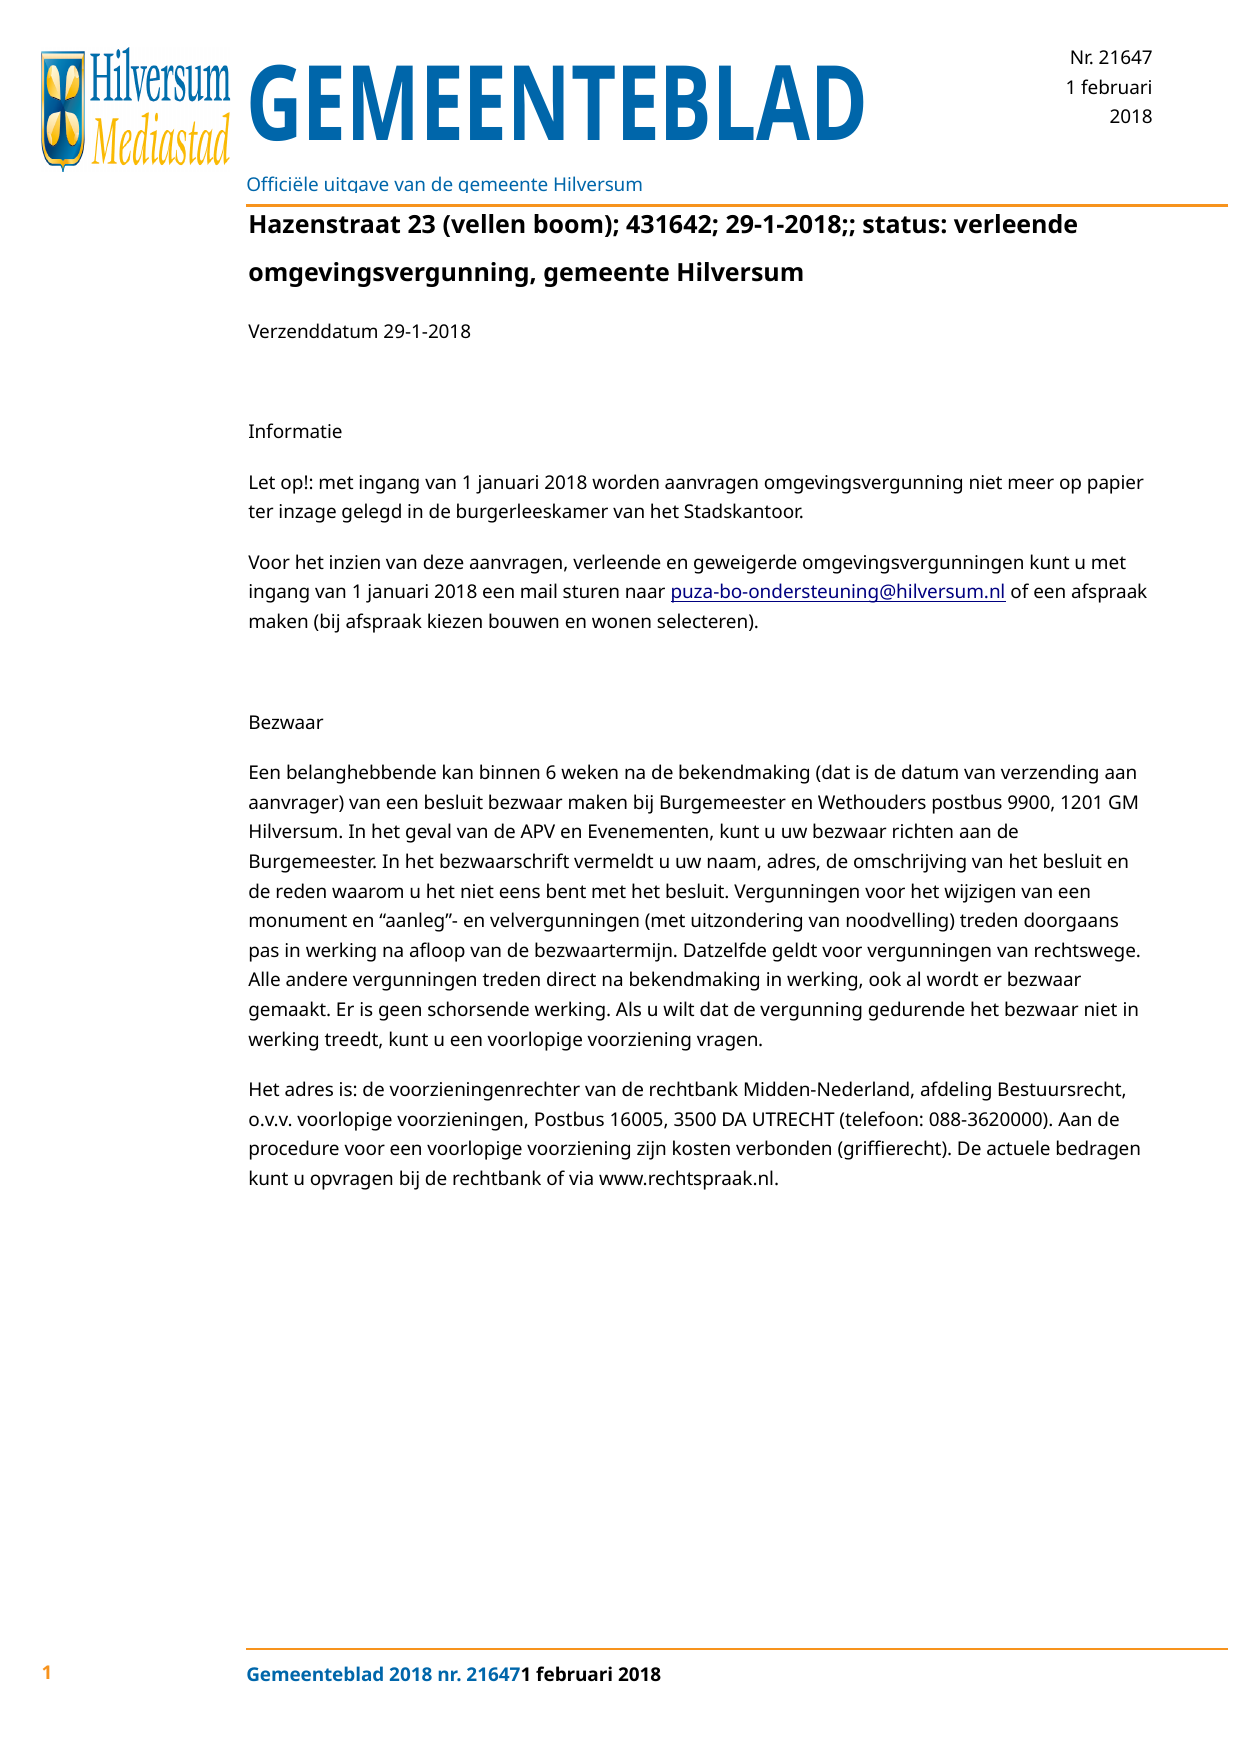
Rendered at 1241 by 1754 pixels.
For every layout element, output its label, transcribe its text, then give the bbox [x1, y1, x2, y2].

text Verzenddatum 29-1-2018 [248, 318, 1152, 344]
text Voor het inzien van deze aanvragen, verleende en geweigerde omgevingsvergunningen kunt u met ingang van 1 januari 2018 een mail sturen naar puza-bo-ondersteuning@hilversum.nl of een afspraak maken (bij afspraak kiezen bouwen en wonen selecteren). [248, 549, 1152, 634]
text Bezwaar [248, 709, 1152, 735]
text Hazenstraat 23 (vellen boom); 431642; 29-1-2018;; status: verleende omgevingsvergunning, gemeente Hilversum [248, 207, 1152, 288]
text Een belanghebbende kan binnen 6 weken na de bekendmaking (dat is de datum van verzending aan aanvrager) van een besluit bezwaar maken bij Burgemeester en Wethouders postbus 9900, 1201 GM Hilversum. In het geval van de APV en Evenementen, kunt u uw bezwaar richten aan de Burgemeester. In het bezwaarschrift vermeldt u uw naam, adres, de omschrijving van het besluit en de reden waarom u het niet eens bent met het besluit. Vergunningen voor het wijzigen van een monument en “aanleg”- en velvergunningen (met uitzondering van noodvelling) treden doorgaans pas in werking na afloop van de bezwaartermijn. Datzelfde geldt voor vergunningen van rechtswege. Alle andere vergunningen treden direct na bekendmaking in werking, ook al wordt er bezwaar gemaakt. Er is geen schorsende werking. Als u wilt dat de vergunning gedurende het bezwaar niet in werking treedt, kunt u een voorlopige voorziening vragen. [248, 759, 1152, 1052]
text Let op!: met ingang van 1 januari 2018 worden aanvragen omgevingsvergunning niet meer op papier ter inzage gelegd in de burgerleeskamer van het Stadskantoor. [248, 469, 1152, 524]
text Informatie [248, 419, 1152, 444]
text Het adres is: de voorzieningenrechter van de rechtbank Midden-Nederland, afdeling Bestuursrecht, o.v.v. voorlopige voorzieningen, Postbus 16005, 3500 DA UTRECHT (telefoon: 088-3620000). Aan de procedure voor een voorlopige voorziening zijn kosten verbonden (griffierecht). De actuele bedragen kunt u opvragen bij de rechtbank of via www.rechtspraak.nl. [248, 1076, 1152, 1191]
picture [41, 47, 231, 172]
